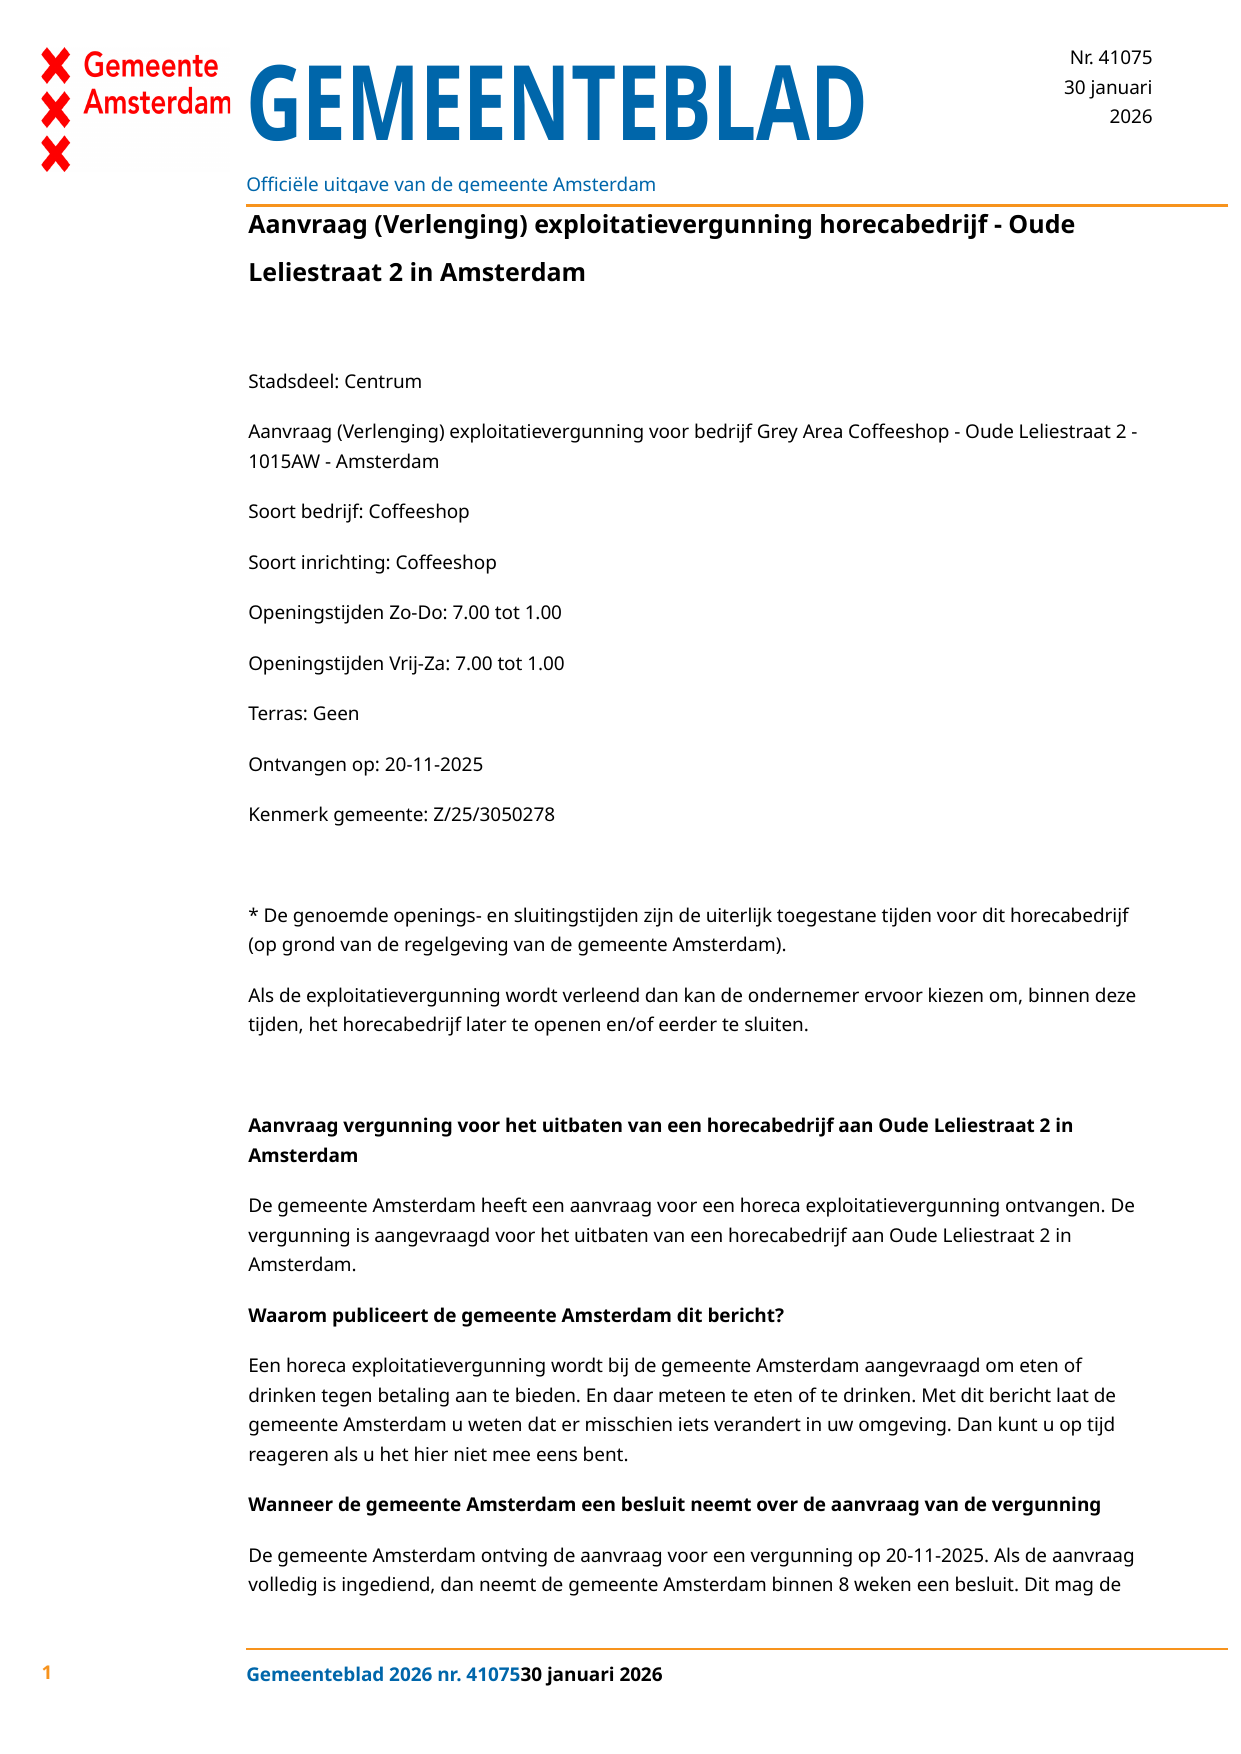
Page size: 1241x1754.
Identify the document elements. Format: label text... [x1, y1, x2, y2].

picture [41, 47, 231, 172]
text Terras: Geen [248, 700, 1152, 726]
text Aanvraag vergunning voor het uitbaten van een horecabedrijf aan Oude Leliestraat 2 in Amsterdam [248, 1112, 1152, 1168]
text Openingstijden Vrij-Za: 7.00 tot 1.00 [248, 650, 1152, 676]
text Wanneer de gemeente Amsterdam een besluit neemt over de aanvraag van de vergunning [248, 1492, 1152, 1517]
text Ontvangen op: 20-11-2025 [248, 751, 1152, 777]
text * De genoemde openings- en sluitingstijden zijn de uiterlijk toegestane tijden voor dit horecabedrijf (op grond van de regelgeving van de gemeente Amsterdam). [248, 902, 1152, 957]
text Kenmerk gemeente: Z/25/3050278 [248, 801, 1152, 827]
text Aanvraag (Verlenging) exploitatievergunning horecabedrijf - Oude Leliestraat 2 in Amsterdam [248, 207, 1152, 288]
text Als de exploitatievergunning wordt verleend dan kan de ondernemer ervoor kiezen om, binnen deze tijden, het horecabedrijf later te openen en/of eerder te sluiten. [248, 982, 1152, 1037]
text De gemeente Amsterdam ontving de aanvraag voor een vergunning op 20-11-2025. Als de aanvraag volledig is ingediend, dan neemt de gemeente Amsterdam binnen 8 weken een besluit. Dit mag de [248, 1542, 1152, 1597]
text Aanvraag (Verlenging) exploitatievergunning voor bedrijf Grey Area Coffeeshop - Oude Leliestraat 2 - 1015AW - Amsterdam [248, 419, 1152, 474]
text De gemeente Amsterdam heeft een aanvraag voor een horeca exploitatievergunning ontvangen. De vergunning is aangevraagd voor het uitbaten van een horecabedrijf aan Oude Leliestraat 2 in Amsterdam. [248, 1192, 1152, 1277]
text Soort inrichting: Coffeeshop [248, 549, 1152, 575]
text Een horeca exploitatievergunning wordt bij de gemeente Amsterdam aangevraagd om eten of drinken tegen betaling aan te bieden. En daar meteen te eten of te drinken. Met dit bericht laat de gemeente Amsterdam u weten dat er misschien iets verandert in uw omgeving. Dan kunt u op tijd reageren als u het hier niet mee eens bent. [248, 1352, 1152, 1467]
text Soort bedrijf: Coffeeshop [248, 499, 1152, 524]
text Stadsdeel: Centrum [248, 368, 1152, 394]
text Openingstijden Zo-Do: 7.00 tot 1.00 [248, 599, 1152, 625]
text Waarom publiceert de gemeente Amsterdam dit bericht? [248, 1302, 1152, 1328]
